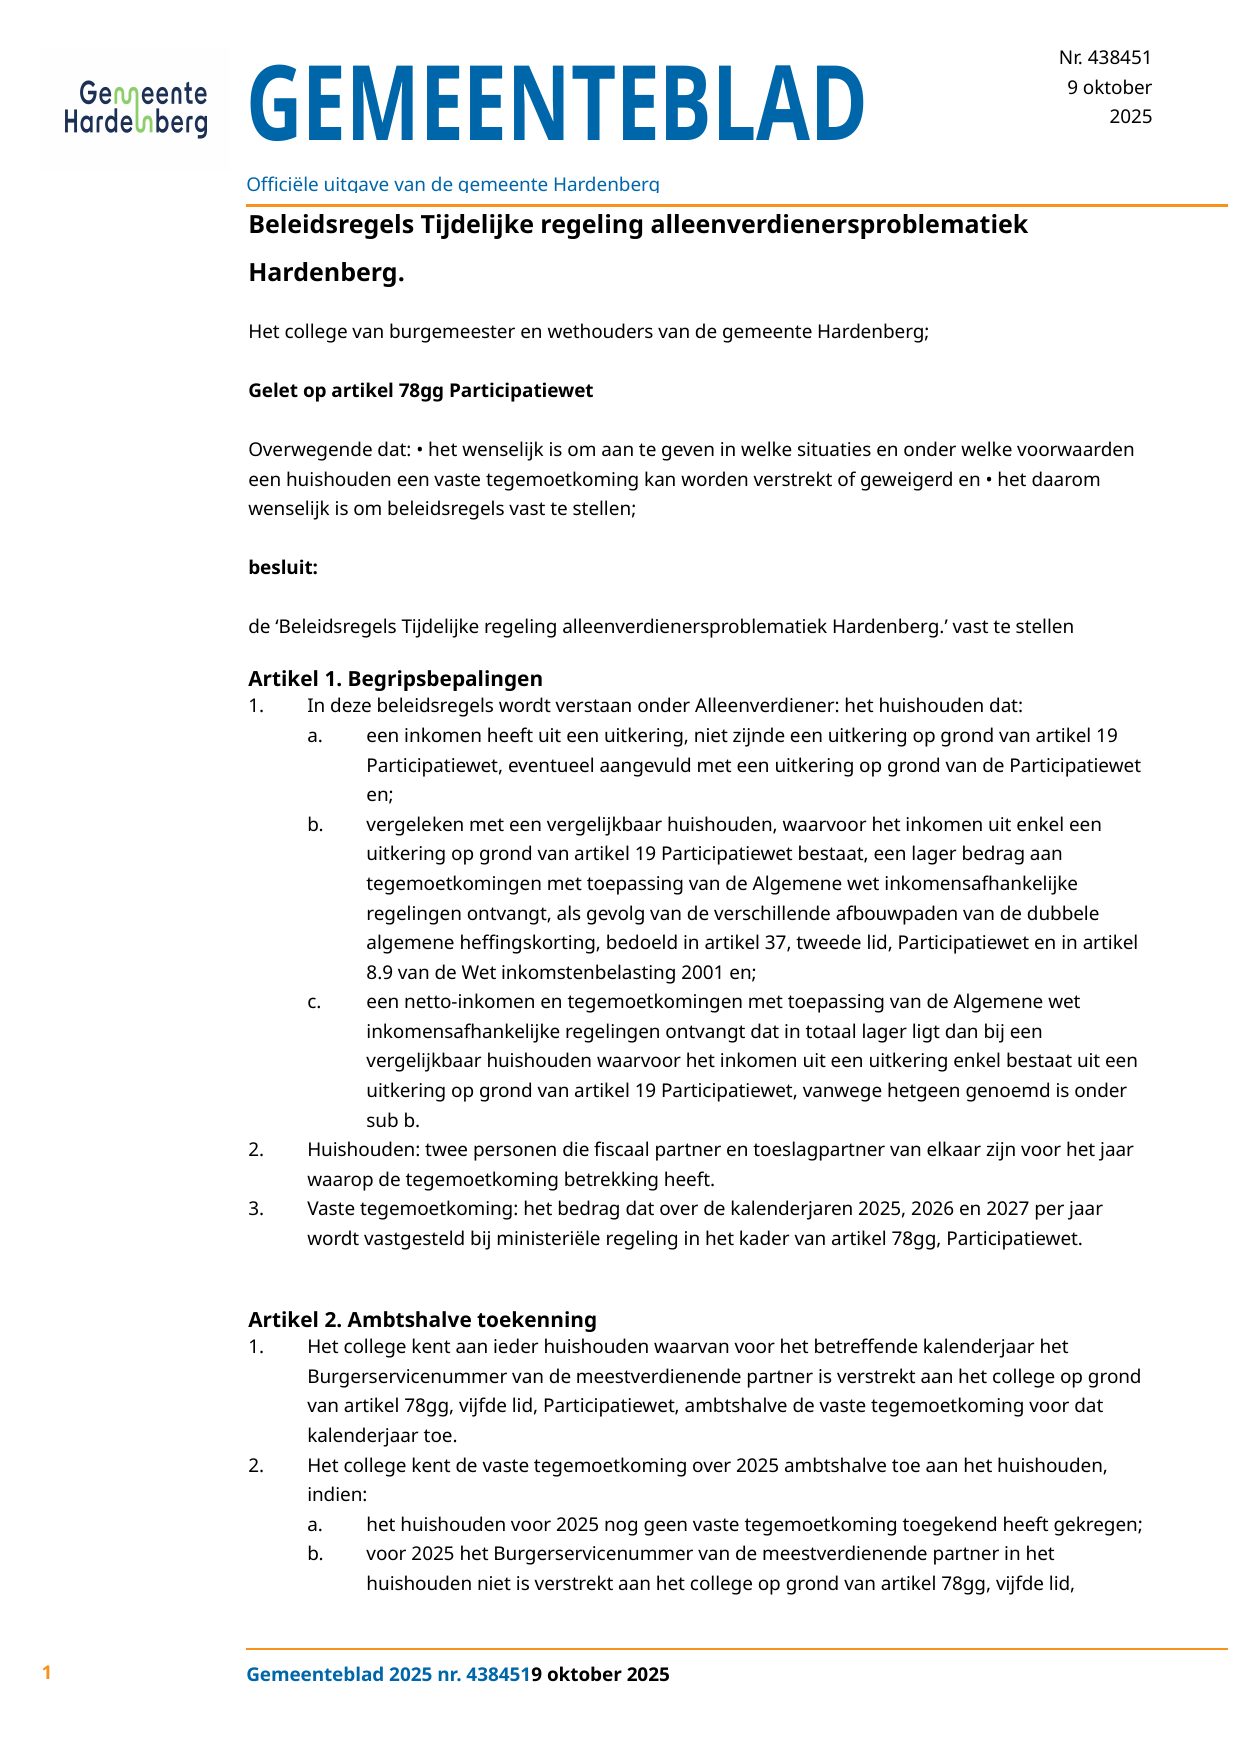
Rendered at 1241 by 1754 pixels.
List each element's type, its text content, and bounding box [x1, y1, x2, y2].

text Gelet op artikel 78gg Participatiewet [248, 377, 1152, 403]
list voor 2025 het Burgerservicenummer van de meestverdienende partner in het huishouden niet is verstrekt aan het college op grond van artikel 78gg, vijfde lid, [307, 1541, 1152, 1596]
list In deze beleidsregels wordt verstaan onder Alleenverdiener: het huishouden dat: [248, 693, 1152, 718]
list Het college kent de vaste tegemoetkoming over 2025 ambtshalve toe aan het huishouden, indien: [248, 1452, 1152, 1507]
text besluit: [248, 554, 1152, 580]
list vergeleken met een vergelijkbaar huishouden, waarvoor het inkomen uit enkel een uitkering op grond van artikel 19 Participatiewet bestaat, een lager bedrag aan tegemoetkomingen met toepassing van de Algemene wet inkomensafhankelijke regelingen ontvangt, als gevolg van de verschillende afbouwpaden van de dubbele algemene heffingskorting, bedoeld in artikel 37, tweede lid, Participatiewet en in artikel 8.9 van de Wet inkomstenbelasting 2001 en; [307, 811, 1152, 984]
text Artikel 1. Begripsbepalingen [248, 664, 1152, 693]
text Beleidsregels Tijdelijke regeling alleenverdienersproblematiek Hardenberg. [248, 207, 1152, 288]
list het huishouden voor 2025 nog geen vaste tegemoetkoming toegekend heeft gekregen; [307, 1511, 1152, 1537]
picture [41, 47, 231, 172]
text de ‘Beleidsregels Tijdelijke regeling alleenverdienersproblematiek Hardenberg.’ vast te stellen [248, 614, 1152, 639]
list Huishouden: twee personen die fiscaal partner en toeslagpartner van elkaar zijn voor het jaar waarop de tegemoetkoming betrekking heeft. [248, 1136, 1152, 1192]
list Het college kent aan ieder huishouden waarvan voor het betreffende kalenderjaar het Burgerservicenummer van de meestverdienende partner is verstrekt aan het college op grond van artikel 78gg, vijfde lid, Participatiewet, ambtshalve de vaste tegemoetkoming voor dat kalenderjaar toe. [248, 1333, 1152, 1448]
list een inkomen heeft uit een uitkering, niet zijnde een uitkering op grond van artikel 19 Participatiewet, eventueel aangevuld met een uitkering op grond van de Participatiewet en; [307, 722, 1152, 807]
text Het college van burgemeester en wethouders van de gemeente Hardenberg; [248, 318, 1152, 344]
list Vaste tegemoetkoming: het bedrag dat over de kalenderjaren 2025, 2026 en 2027 per jaar wordt vastgesteld bij ministeriële regeling in het kader van artikel 78gg, Participatiewet. [248, 1196, 1152, 1251]
text Artikel 2. Ambtshalve toekenning [248, 1305, 1152, 1333]
text Overwegende dat: • het wenselijk is om aan te geven in welke situaties en onder welke voorwaarden een huishouden een vaste tegemoetkoming kan worden verstrekt of geweigerd en • het daarom wenselijk is om beleidsregels vast te stellen; [248, 436, 1152, 521]
list een netto-inkomen en tegemoetkomingen met toepassing van de Algemene wet inkomensafhankelijke regelingen ontvangt dat in totaal lager ligt dan bij een vergelijkbaar huishouden waarvoor het inkomen uit een uitkering enkel bestaat uit een uitkering op grond van artikel 19 Participatiewet, vanwege hetgeen genoemd is onder sub b. [307, 988, 1152, 1132]
